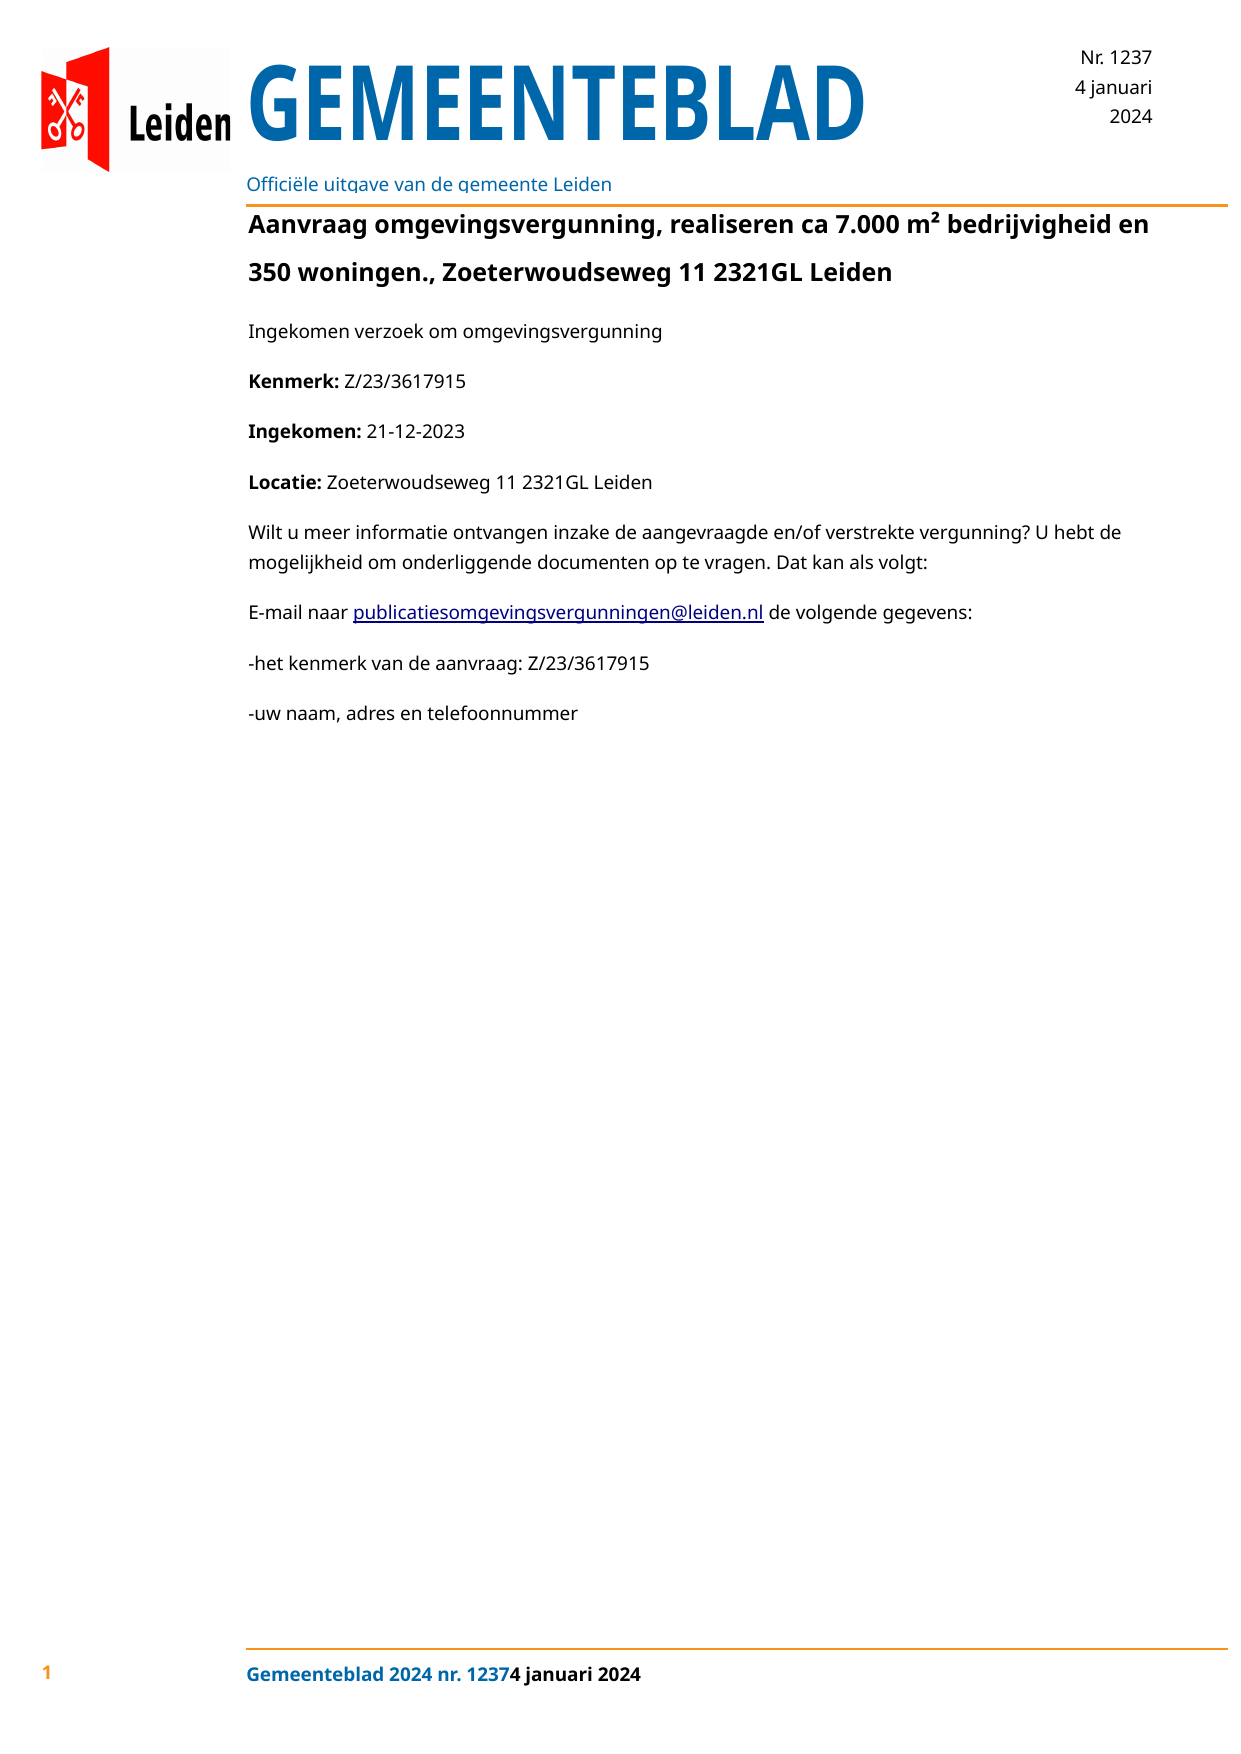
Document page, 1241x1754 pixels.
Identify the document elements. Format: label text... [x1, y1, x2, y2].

text Ingekomen verzoek om omgevingsvergunning [248, 318, 1152, 344]
text -het kenmerk van de aanvraag: Z/23/3617915 [248, 650, 1152, 676]
text Ingekomen: 21-12-2023 [248, 419, 1152, 444]
text -uw naam, adres en telefoonnummer [248, 700, 1152, 726]
picture [41, 47, 231, 172]
text E-mail naar publicatiesomgevingsvergunningen@leiden.nl de volgende gegevens: [248, 599, 1152, 625]
text Aanvraag omgevingsvergunning, realiseren ca 7.000 m² bedrijvigheid en 350 woningen., Zoeterwoudseweg 11 2321GL Leiden [248, 207, 1152, 288]
text Locatie: Zoeterwoudseweg 11 2321GL Leiden [248, 469, 1152, 495]
text Kenmerk: Z/23/3617915 [248, 368, 1152, 394]
text Wilt u meer informatie ontvangen inzake de aangevraagde en/of verstrekte vergunning? U hebt de mogelijkheid om onderliggende documenten op te vragen. Dat kan als volgt: [248, 519, 1152, 575]
